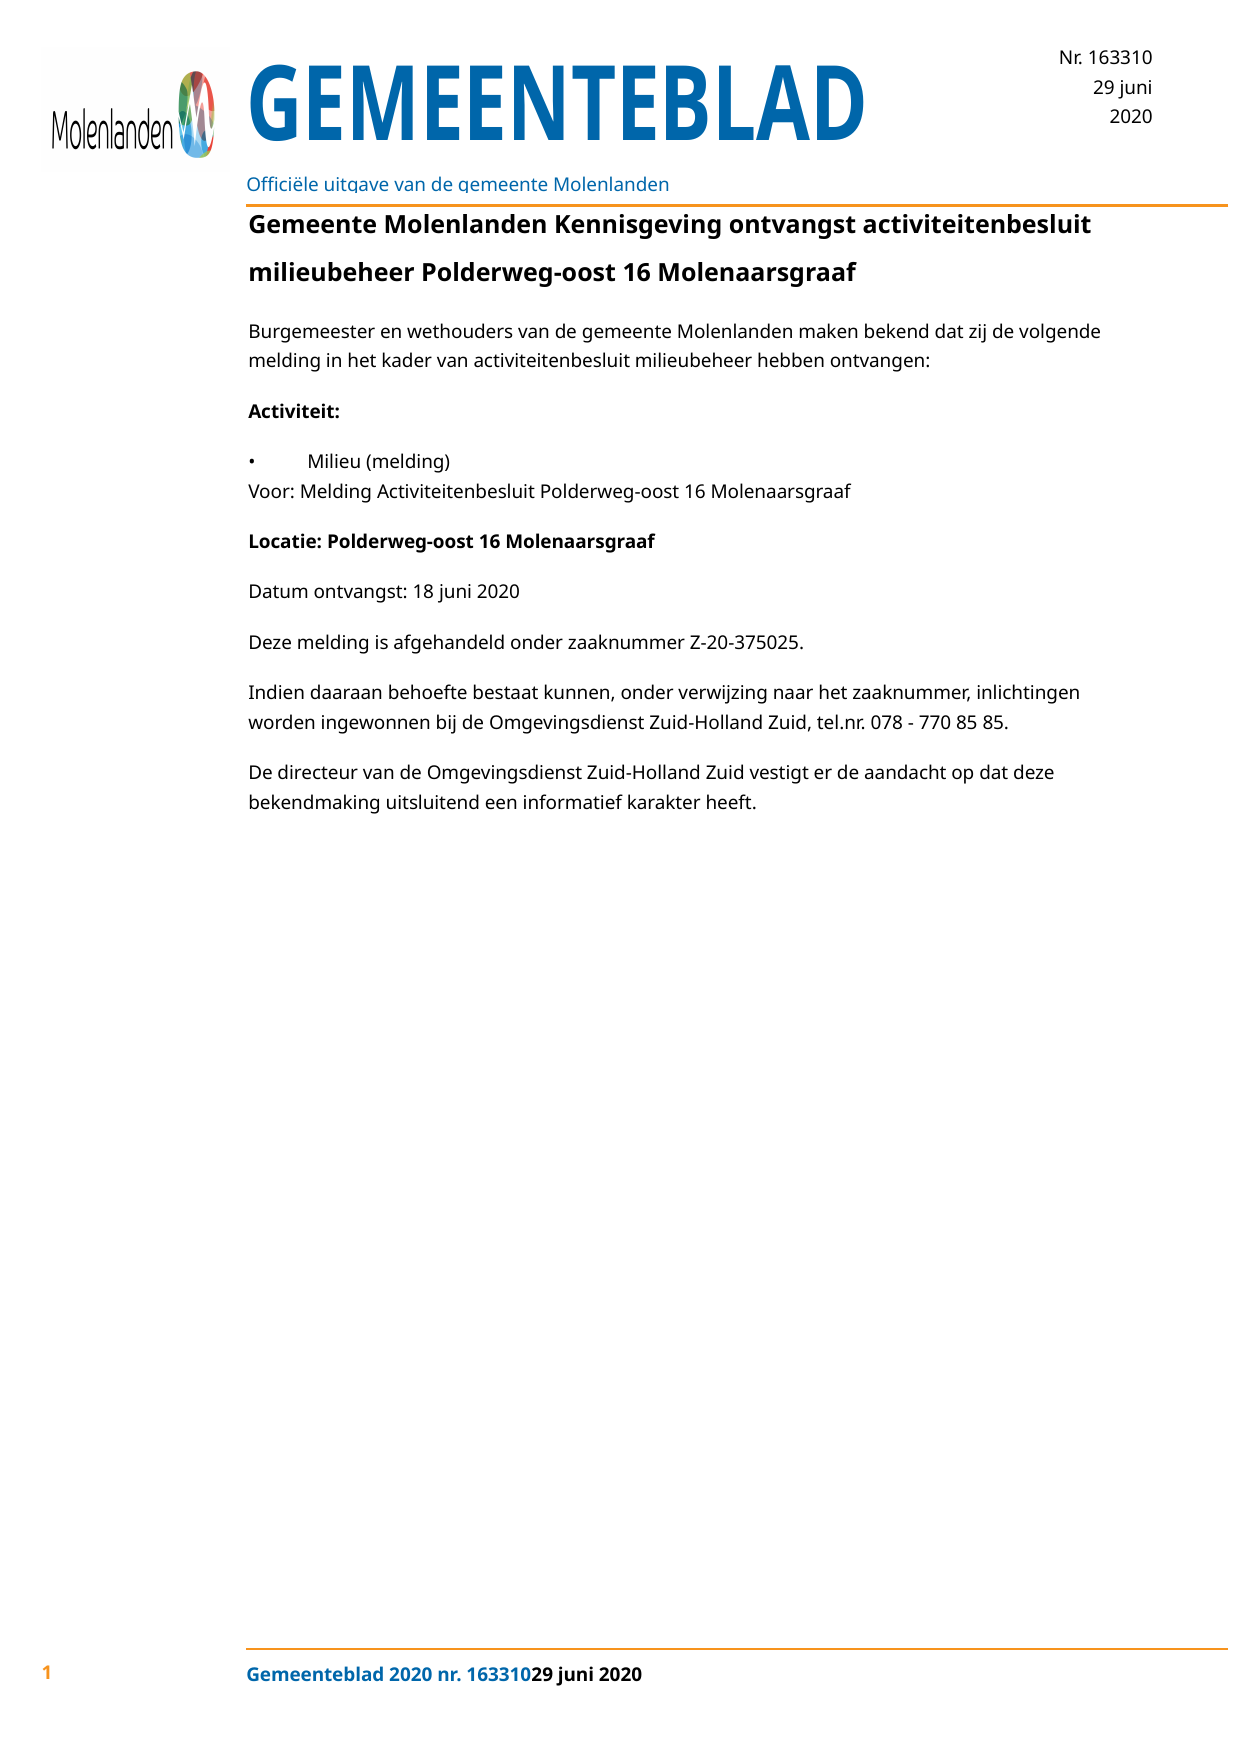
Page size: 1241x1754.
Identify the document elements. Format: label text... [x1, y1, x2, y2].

text De directeur van de Omgevingsdienst Zuid-Holland Zuid vestigt er de aandacht op dat deze bekendmaking uitsluitend een informatief karakter heeft. [248, 759, 1152, 815]
picture [41, 47, 231, 172]
text Locatie: Polderweg-oost 16 Molenaarsgraaf [248, 528, 1152, 554]
text Datum ontvangst: 18 juni 2020 [248, 579, 1152, 604]
text Activiteit: [248, 398, 1152, 424]
text Burgemeester en wethouders van de gemeente Molenlanden maken bekend dat zij de volgende melding in het kader van activiteitenbesluit milieubeheer hebben ontvangen: [248, 318, 1152, 373]
text Voor: Melding Activiteitenbesluit Polderweg-oost 16 Molenaarsgraaf [248, 478, 1152, 504]
text Indien daaraan behoefte bestaat kunnen, onder verwijzing naar het zaaknummer, inlichtingen worden ingewonnen bij de Omgevingsdienst Zuid-Holland Zuid, tel.nr. 078 - 770 85 85. [248, 679, 1152, 735]
text Gemeente Molenlanden Kennisgeving ontvangst activiteitenbesluit milieubeheer Polderweg-oost 16 Molenaarsgraaf [248, 207, 1152, 288]
list Milieu (melding) [248, 448, 1152, 474]
text Deze melding is afgehandeld onder zaaknummer Z-20-375025. [248, 629, 1152, 655]
